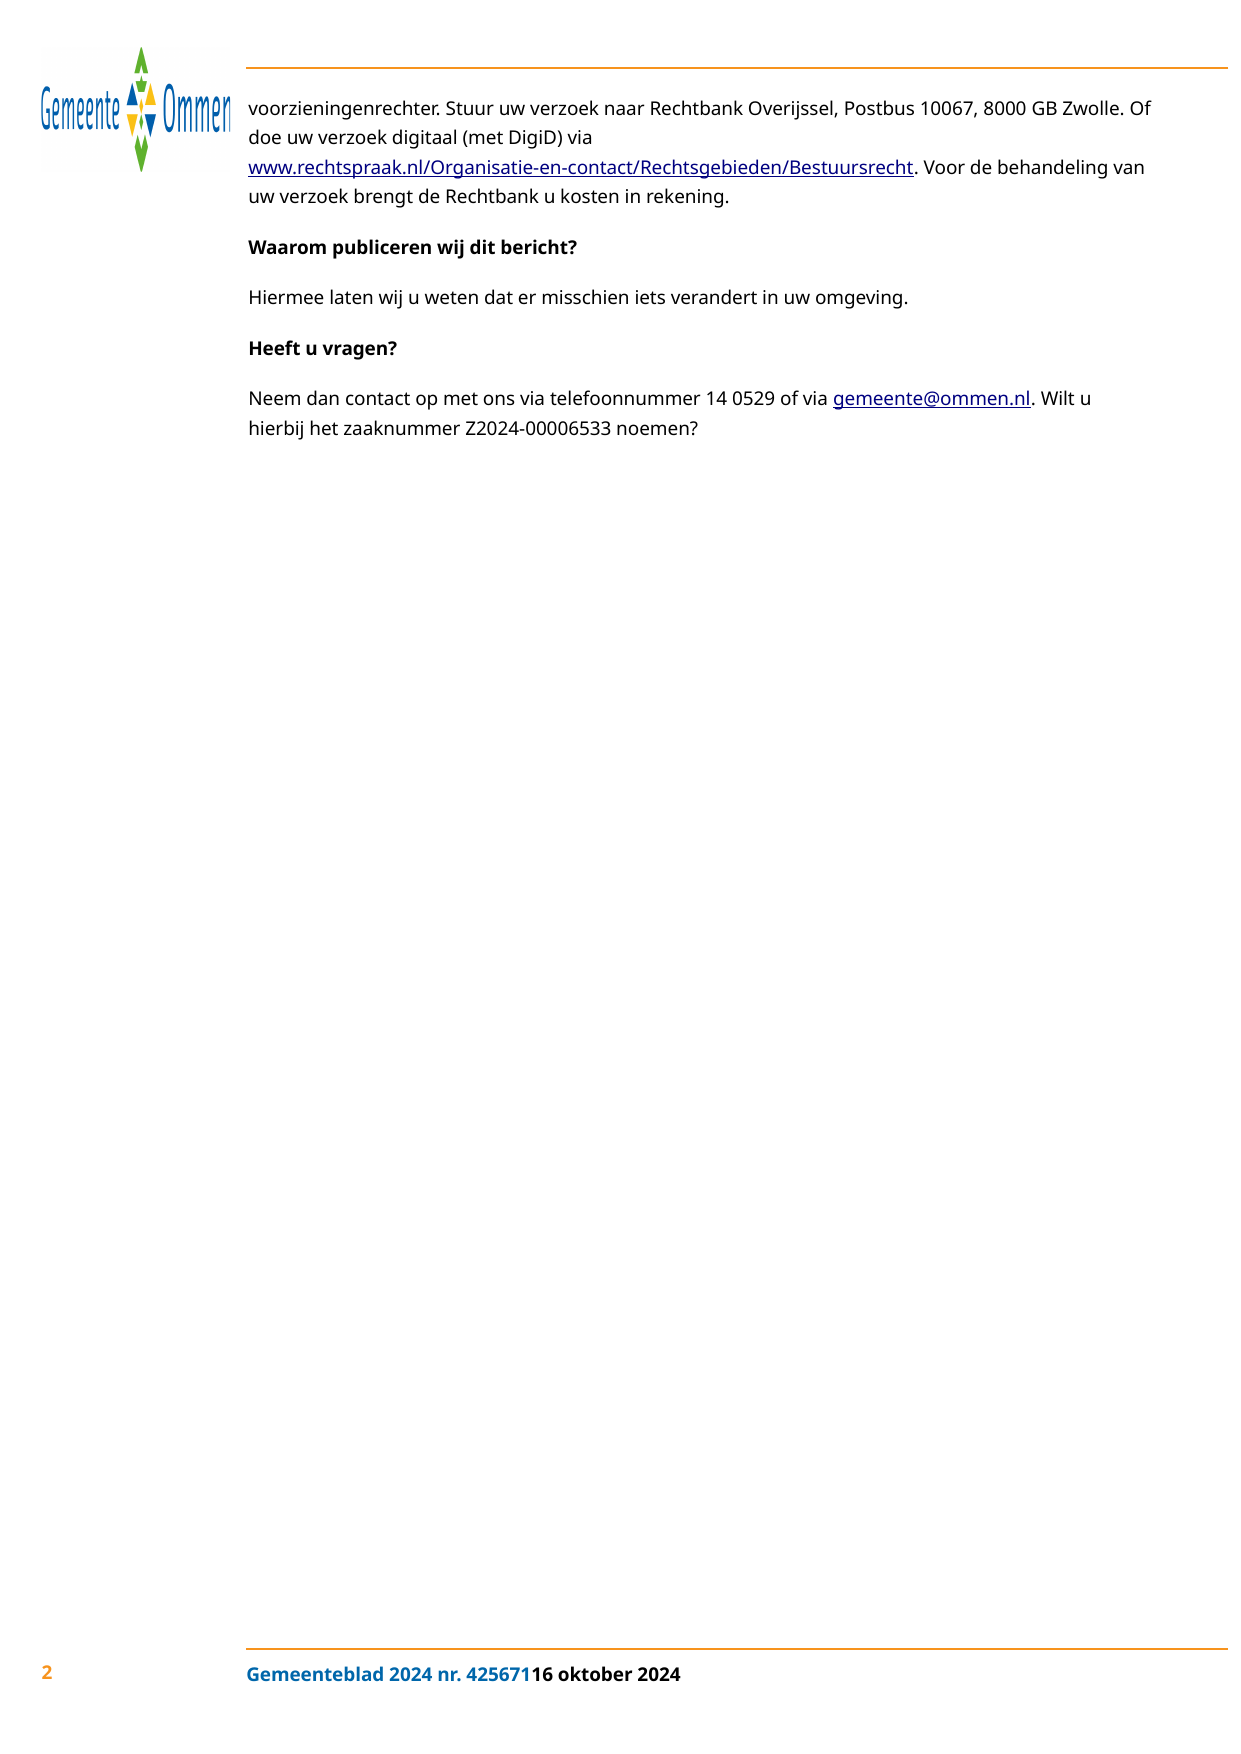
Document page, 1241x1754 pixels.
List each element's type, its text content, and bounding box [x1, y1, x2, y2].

text Heeft u vragen? [248, 335, 1152, 361]
picture [41, 47, 231, 172]
text Hiermee laten wij u weten dat er misschien iets verandert in uw omgeving. [248, 284, 1152, 310]
text voorzieningenrechter. Stuur uw verzoek naar Rechtbank Overijssel, Postbus 10067, 8000 GB Zwolle. Of doe uw verzoek digitaal (met DigiD) via www.rechtspraak.nl/Organisatie-en-contact/Rechtsgebieden/Bestuursrecht. Voor de behandeling van uw verzoek brengt de Rechtbank u kosten in rekening. [248, 95, 1152, 209]
text Waarom publiceren wij dit bericht? [248, 234, 1152, 260]
text Neem dan contact op met ons via telefoonnummer 14 0529 of via gemeente@ommen.nl. Wilt u hierbij het zaaknummer Z2024-00006533 noemen? [248, 385, 1152, 441]
